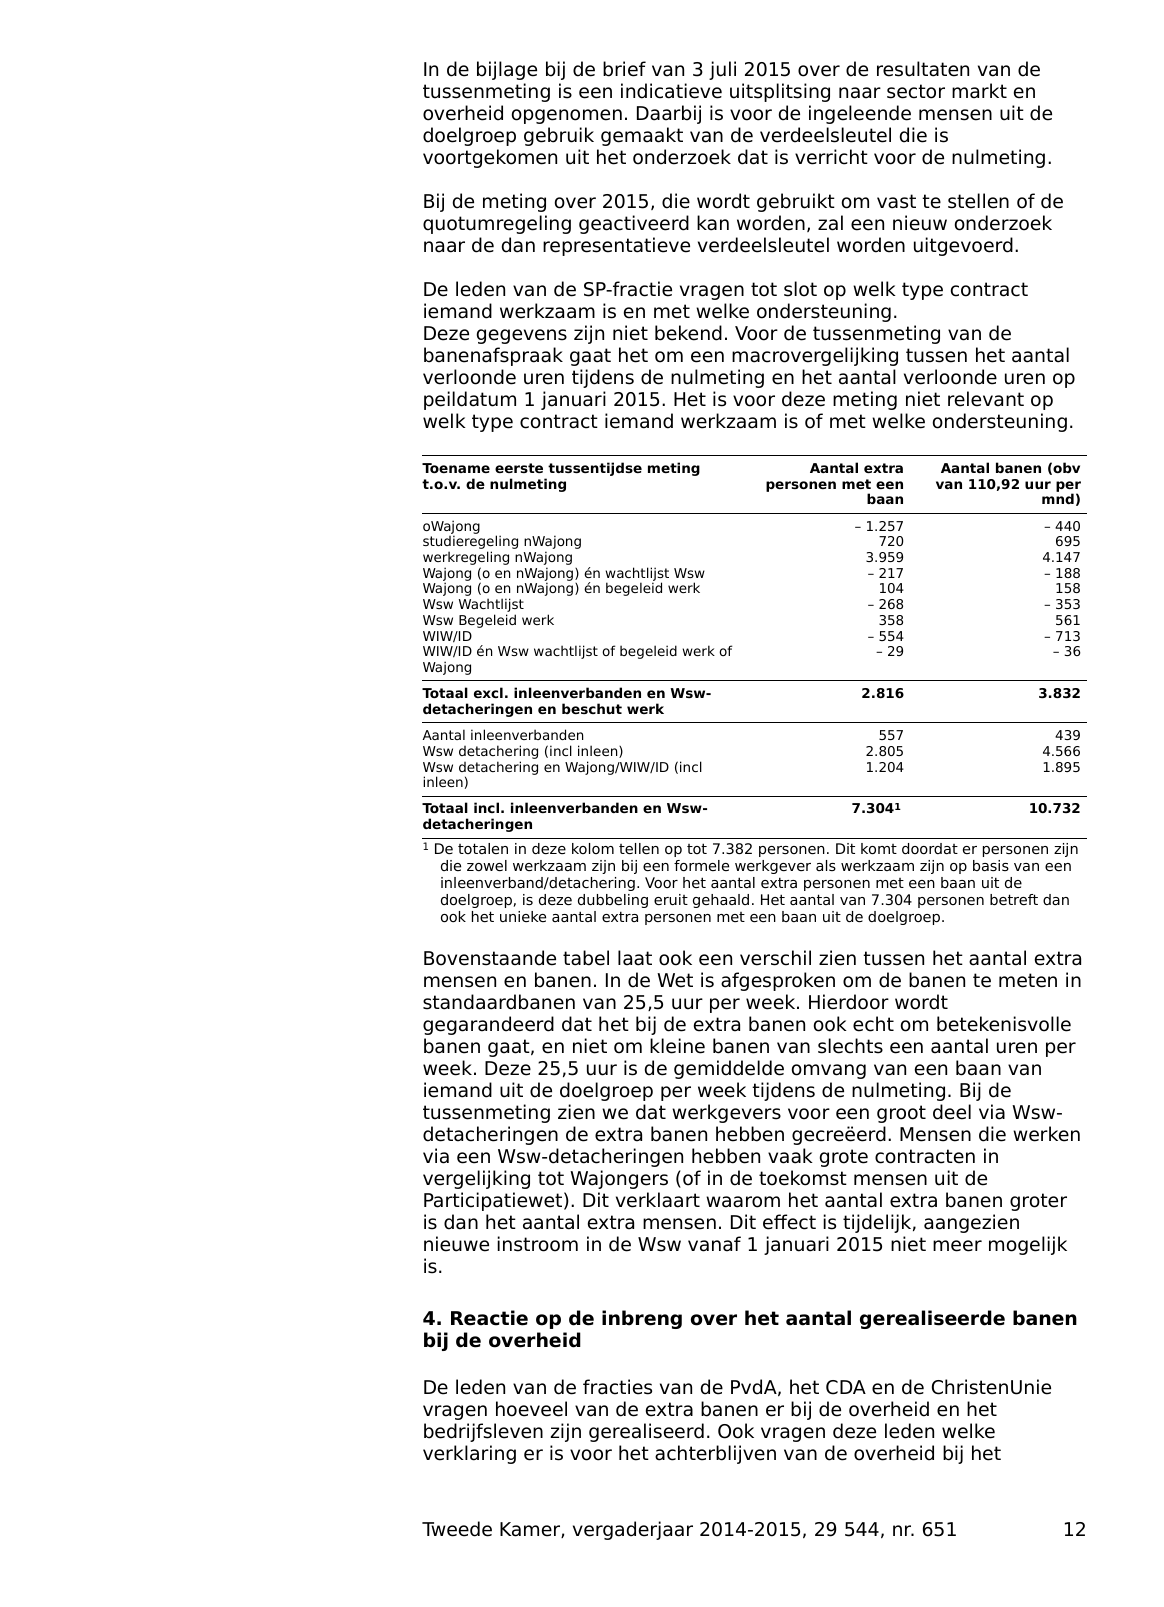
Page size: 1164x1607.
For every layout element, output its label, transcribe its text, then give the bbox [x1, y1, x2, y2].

text Deze gegevens zijn niet bekend. Voor de tussenmeting van de banenafspraak gaat het om een macrovergelijking tussen het aantal verloonde uren tijdens de nulmeting en het aantal verloonde uren op peildatum 1 januari 2015. Het is voor deze meting niet relevant op welk type contract iemand werkzaam is of met welke ondersteuning. [422, 323, 1087, 433]
table_header Aantal extra personen met een baan [733, 456, 910, 513]
table_cell – 36 [910, 644, 1087, 680]
table_cell – 713 [910, 629, 1087, 644]
table_cell 695 [910, 534, 1087, 550]
table_cell 3.832 [910, 681, 1087, 722]
table_cell Wsw Wachtlijst [422, 597, 733, 613]
table_cell oWajong [422, 514, 733, 534]
table_cell WIW/ID én Wsw wachtlijst of begeleid werk of Wajong [422, 644, 733, 680]
table_cell 3.959 [733, 550, 910, 566]
table_cell Wsw detachering en Wajong/WIW/ID (incl inleen) [422, 759, 733, 796]
table_cell 7.3041 [733, 797, 910, 837]
table_cell – 217 [733, 566, 910, 581]
table_cell 358 [733, 613, 910, 628]
table_cell 439 [910, 723, 1087, 744]
table_cell 4.147 [910, 550, 1087, 566]
table_cell 4.566 [910, 744, 1087, 759]
text Bovenstaande tabel laat ook een verschil zien tussen het aantal extra mensen en banen. In de Wet is afgesproken om de banen te meten in standaardbanen van 25,5 uur per week. Hierdoor wordt gegarandeerd dat het bij de extra banen ook echt om betekenisvolle banen gaat, en niet om kleine banen van slechts een aantal uren per week. Deze 25,5 uur is de gemiddelde omvang van een baan van iemand uit de doelgroep per week tijdens de nulmeting. Bij de tussenmeting zien we dat werkgevers voor een groot deel via Wsw-detacheringen de extra banen hebben gecreëerd. Mensen die werken via een Wsw-detacheringen hebben vaak grote contracten in vergelijking tot Wajongers (of in de toekomst mensen uit de Participatiewet). Dit verklaart waarom het aantal extra banen groter is dan het aantal extra mensen. Dit effect is tijdelijk, aangezien nieuwe instroom in de Wsw vanaf 1 januari 2015 niet meer mogelijk is. [422, 948, 1087, 1278]
text Bij de meting over 2015, die wordt gebruikt om vast te stellen of de quotumregeling geactiveerd kan worden, zal een nieuw onderzoek naar de dan representatieve verdeelsleutel worden uitgevoerd. [422, 191, 1087, 257]
table_cell werkregeling nWajong [422, 550, 733, 566]
table_cell – 268 [733, 597, 910, 613]
table_cell Wsw detachering (incl inleen) [422, 744, 733, 759]
table_cell Totaal excl. inleenverbanden en Wsw- detacheringen en beschut werk [422, 681, 733, 722]
text De leden van de fracties van de PvdA, het CDA en de ChristenUnie vragen hoeveel van de extra banen er bij de overheid en het bedrijfsleven zijn gerealiseerd. Ook vragen deze leden welke verklaring er is voor het achterblijven van de overheid bij het [422, 1377, 1087, 1464]
text In de bijlage bij de brief van 3 juli 2015 over de resultaten van de tussenmeting is een indicatieve uitsplitsing naar sector markt en overheid opgenomen. Daarbij is voor de ingeleende mensen uit de doelgroep gebruik gemaakt van de verdeelsleutel die is voortgekomen uit het onderzoek dat is verricht voor de nulmeting. [422, 59, 1087, 169]
table_cell WIW/ID [422, 629, 733, 644]
table_cell Wajong (o en nWajong) én begeleid werk [422, 581, 733, 597]
table_cell 557 [733, 723, 910, 744]
table_header Aantal banen (obv van 110,92 uur per mnd) [910, 456, 1087, 513]
table_cell 1.895 [910, 759, 1087, 796]
table_cell 10.732 [910, 797, 1087, 837]
table_cell – 29 [733, 644, 910, 680]
table_cell Wsw Begeleid werk [422, 613, 733, 628]
table_cell – 188 [910, 566, 1087, 581]
table_cell 561 [910, 613, 1087, 628]
table_header Toename eerste tussentijdse meting t.o.v. de nulmeting [422, 456, 733, 513]
table_cell 104 [733, 581, 910, 597]
table_cell studieregeling nWajong [422, 534, 733, 550]
table_cell Wajong (o en nWajong) én wachtlijst Wsw [422, 566, 733, 581]
table_cell 720 [733, 534, 910, 550]
table_cell 1 De totalen in deze kolom tellen op tot 7.382 personen. Dit komt doordat er personen zijn die zowel werkzaam zijn bij een formele werkgever als werkzaam zijn op basis van een inleenverband/detachering. Voor het aantal extra personen met een baan uit de doelgroep, is deze dubbeling eruit gehaald. Het aantal van 7.304 personen betreft dan ook het unieke aantal extra personen met een baan uit de doelgroep. [422, 839, 1087, 926]
table_cell – 353 [910, 597, 1087, 613]
table_cell – 554 [733, 629, 910, 644]
table_cell 2.805 [733, 744, 910, 759]
subtitle 4. Reactie op de inbreng over het aantal gerealiseerde banen bij de overheid [422, 1308, 1087, 1352]
table_cell Totaal incl. inleenverbanden en Wsw-detacheringen [422, 797, 733, 837]
table_cell 158 [910, 581, 1087, 597]
table_cell – 440 [910, 514, 1087, 534]
table_cell 1.204 [733, 759, 910, 796]
table_cell – 1.257 [733, 514, 910, 534]
table_cell 2.816 [733, 681, 910, 722]
text De leden van de SP-fractie vragen tot slot op welk type contract iemand werkzaam is en met welke ondersteuning. [422, 279, 1087, 323]
table_cell Aantal inleenverbanden [422, 723, 733, 744]
